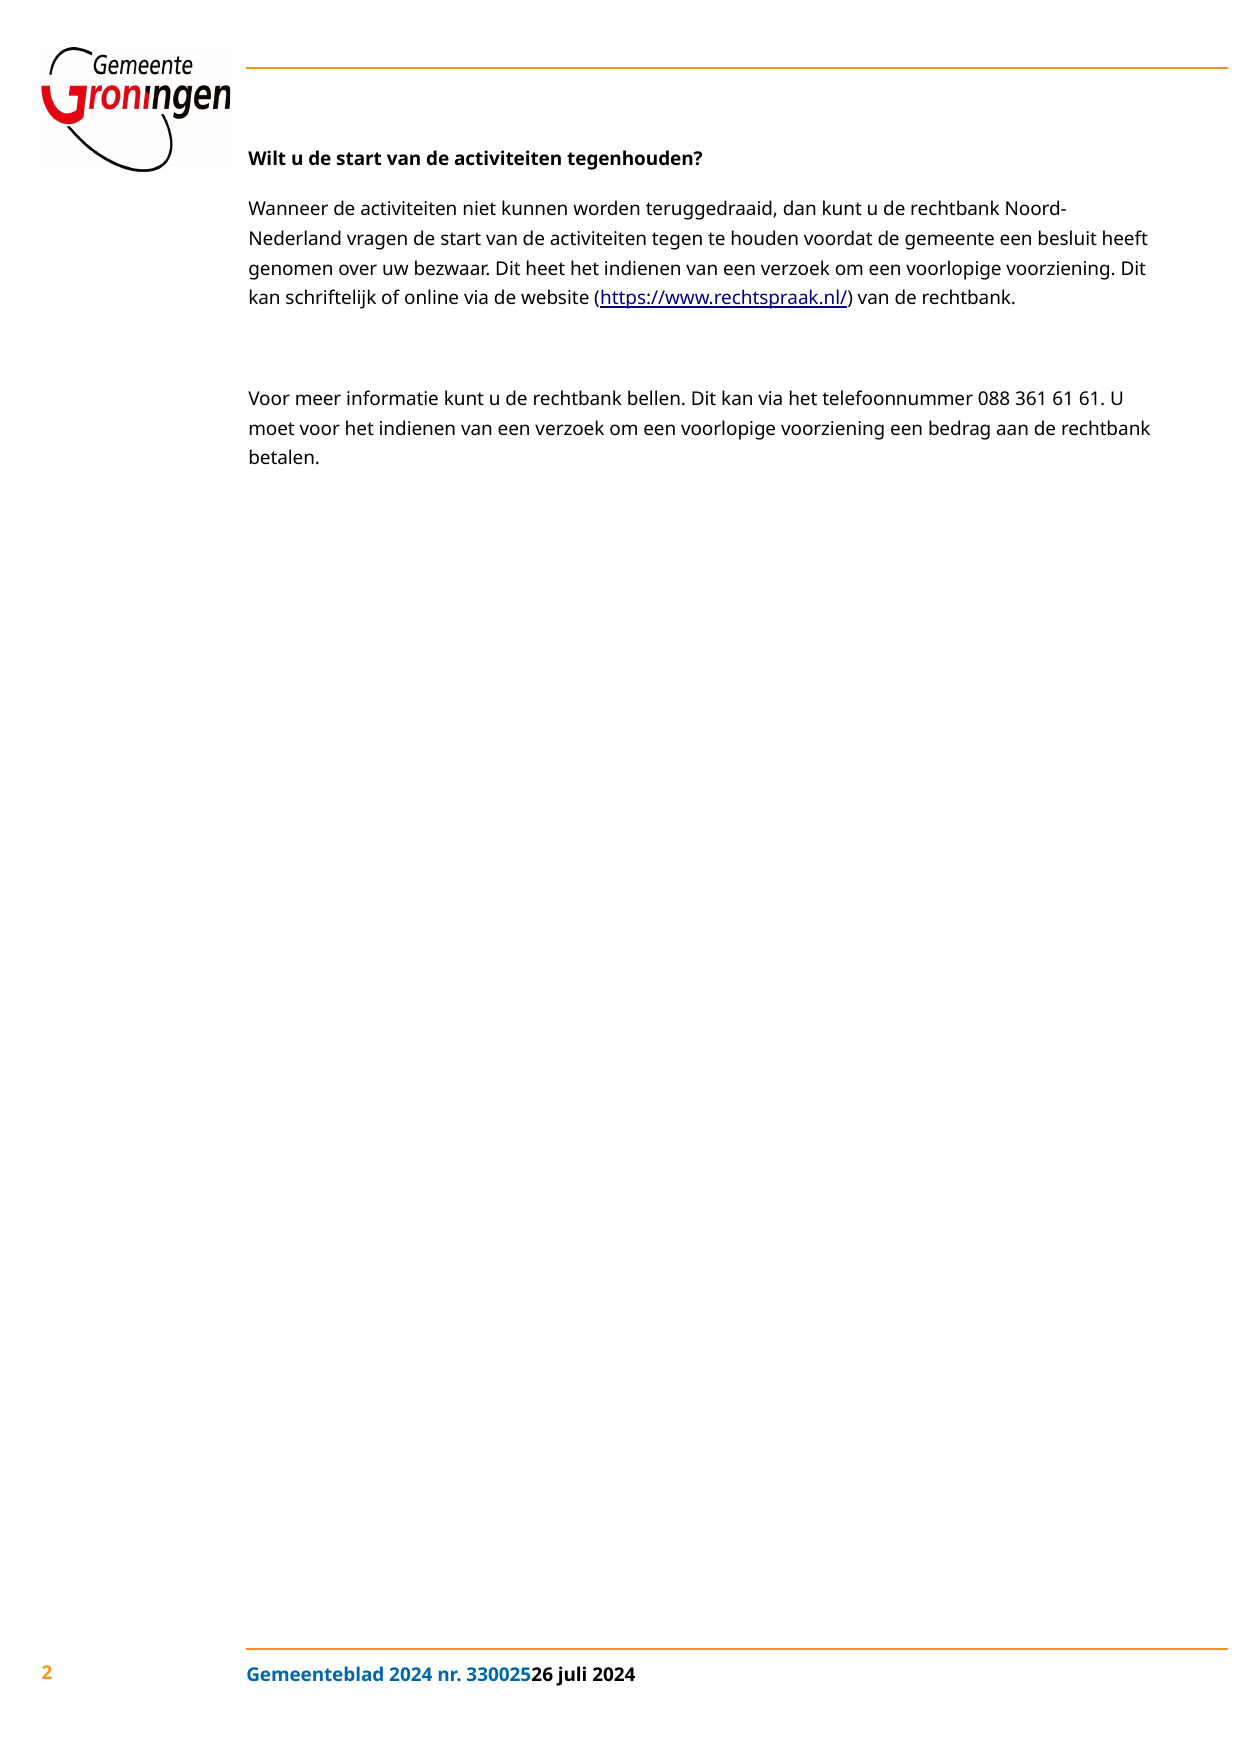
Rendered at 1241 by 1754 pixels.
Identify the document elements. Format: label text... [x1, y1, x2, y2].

text Wilt u de start van de activiteiten tegenhouden? [248, 145, 1152, 171]
picture [41, 47, 231, 172]
text Voor meer informatie kunt u de rechtbank bellen. Dit kan via het telefoonnummer 088 361 61 61. U moet voor het indienen van een verzoek om een voorlopige voorziening een bedrag aan de rechtbank betalen. [248, 385, 1152, 470]
text Wanneer de activiteiten niet kunnen worden teruggedraaid, dan kunt u de rechtbank Noord-Nederland vragen de start van de activiteiten tegen te houden voordat de gemeente een besluit heeft genomen over uw bezwaar. Dit heet het indienen van een verzoek om een voorlopige voorziening. Dit kan schriftelijk of online via de website (https://www.rechtspraak.nl/) van de rechtbank. [248, 196, 1152, 310]
